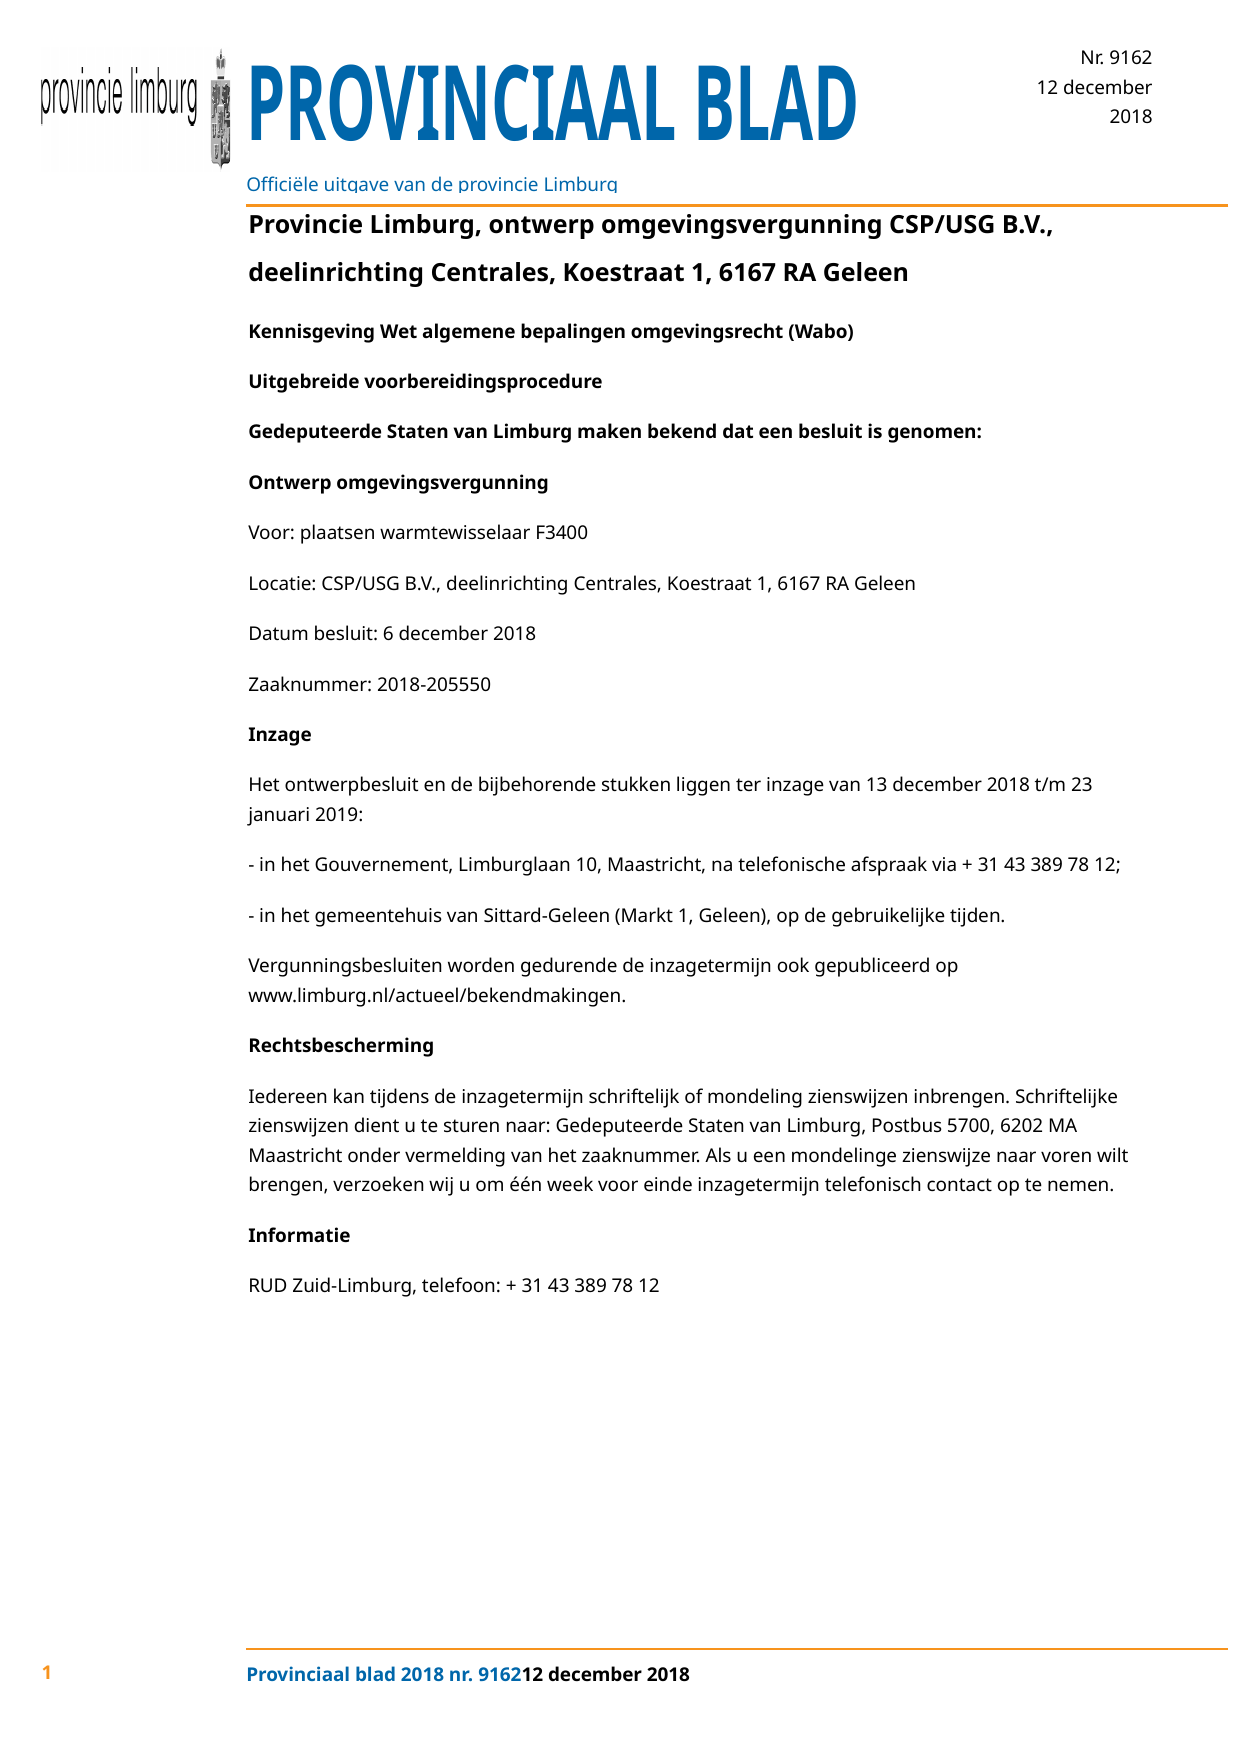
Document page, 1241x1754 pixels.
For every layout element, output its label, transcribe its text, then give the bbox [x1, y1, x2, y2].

text Kennisgeving Wet algemene bepalingen omgevingsrecht (Wabo) [248, 318, 1152, 344]
text Iedereen kan tijdens de inzagetermijn schriftelijk of mondeling zienswijzen inbrengen. Schriftelijke zienswijzen dient u te sturen naar: Gedeputeerde Staten van Limburg, Postbus 5700, 6202 MA Maastricht onder vermelding van het zaaknummer. Als u een mondelinge zienswijze naar voren wilt brengen, verzoeken wij u om één week voor einde inzagetermijn telefonisch contact op te nemen. [248, 1083, 1152, 1197]
text Gedeputeerde Staten van Limburg maken bekend dat een besluit is genomen: [248, 419, 1152, 444]
text - in het Gouvernement, Limburglaan 10, Maastricht, na telefonische afspraak via + 31 43 389 78 12; [248, 852, 1152, 877]
text Het ontwerpbesluit en de bijbehorende stukken liggen ter inzage van 13 december 2018 t/m 23 januari 2019: [248, 772, 1152, 827]
text Ontwerp omgevingsvergunning [248, 469, 1152, 495]
text Locatie: CSP/USG B.V., deelinrichting Centrales, Koestraat 1, 6167 RA Geleen [248, 570, 1152, 596]
text Voor: plaatsen warmtewisselaar F3400 [248, 519, 1152, 545]
text RUD Zuid-Limburg, telefoon: + 31 43 389 78 12 [248, 1272, 1152, 1298]
text Uitgebreide voorbereidingsprocedure [248, 368, 1152, 394]
text Provincie Limburg, ontwerp omgevingsvergunning CSP/USG B.V., deelinrichting Centrales, Koestraat 1, 6167 RA Geleen [248, 207, 1152, 288]
text Zaaknummer: 2018-205550 [248, 671, 1152, 697]
text Inzage [248, 721, 1152, 747]
text Informatie [248, 1222, 1152, 1248]
text Vergunningsbesluiten worden gedurende de inzagetermijn ook gepubliceerd op www.limburg.nl/actueel/bekendmakingen. [248, 952, 1152, 1008]
text Datum besluit: 6 december 2018 [248, 620, 1152, 646]
text Rechtsbescherming [248, 1032, 1152, 1058]
picture [41, 47, 231, 172]
text - in het gemeentehuis van Sittard-Geleen (Markt 1, Geleen), op de gebruikelijke tijden. [248, 902, 1152, 928]
